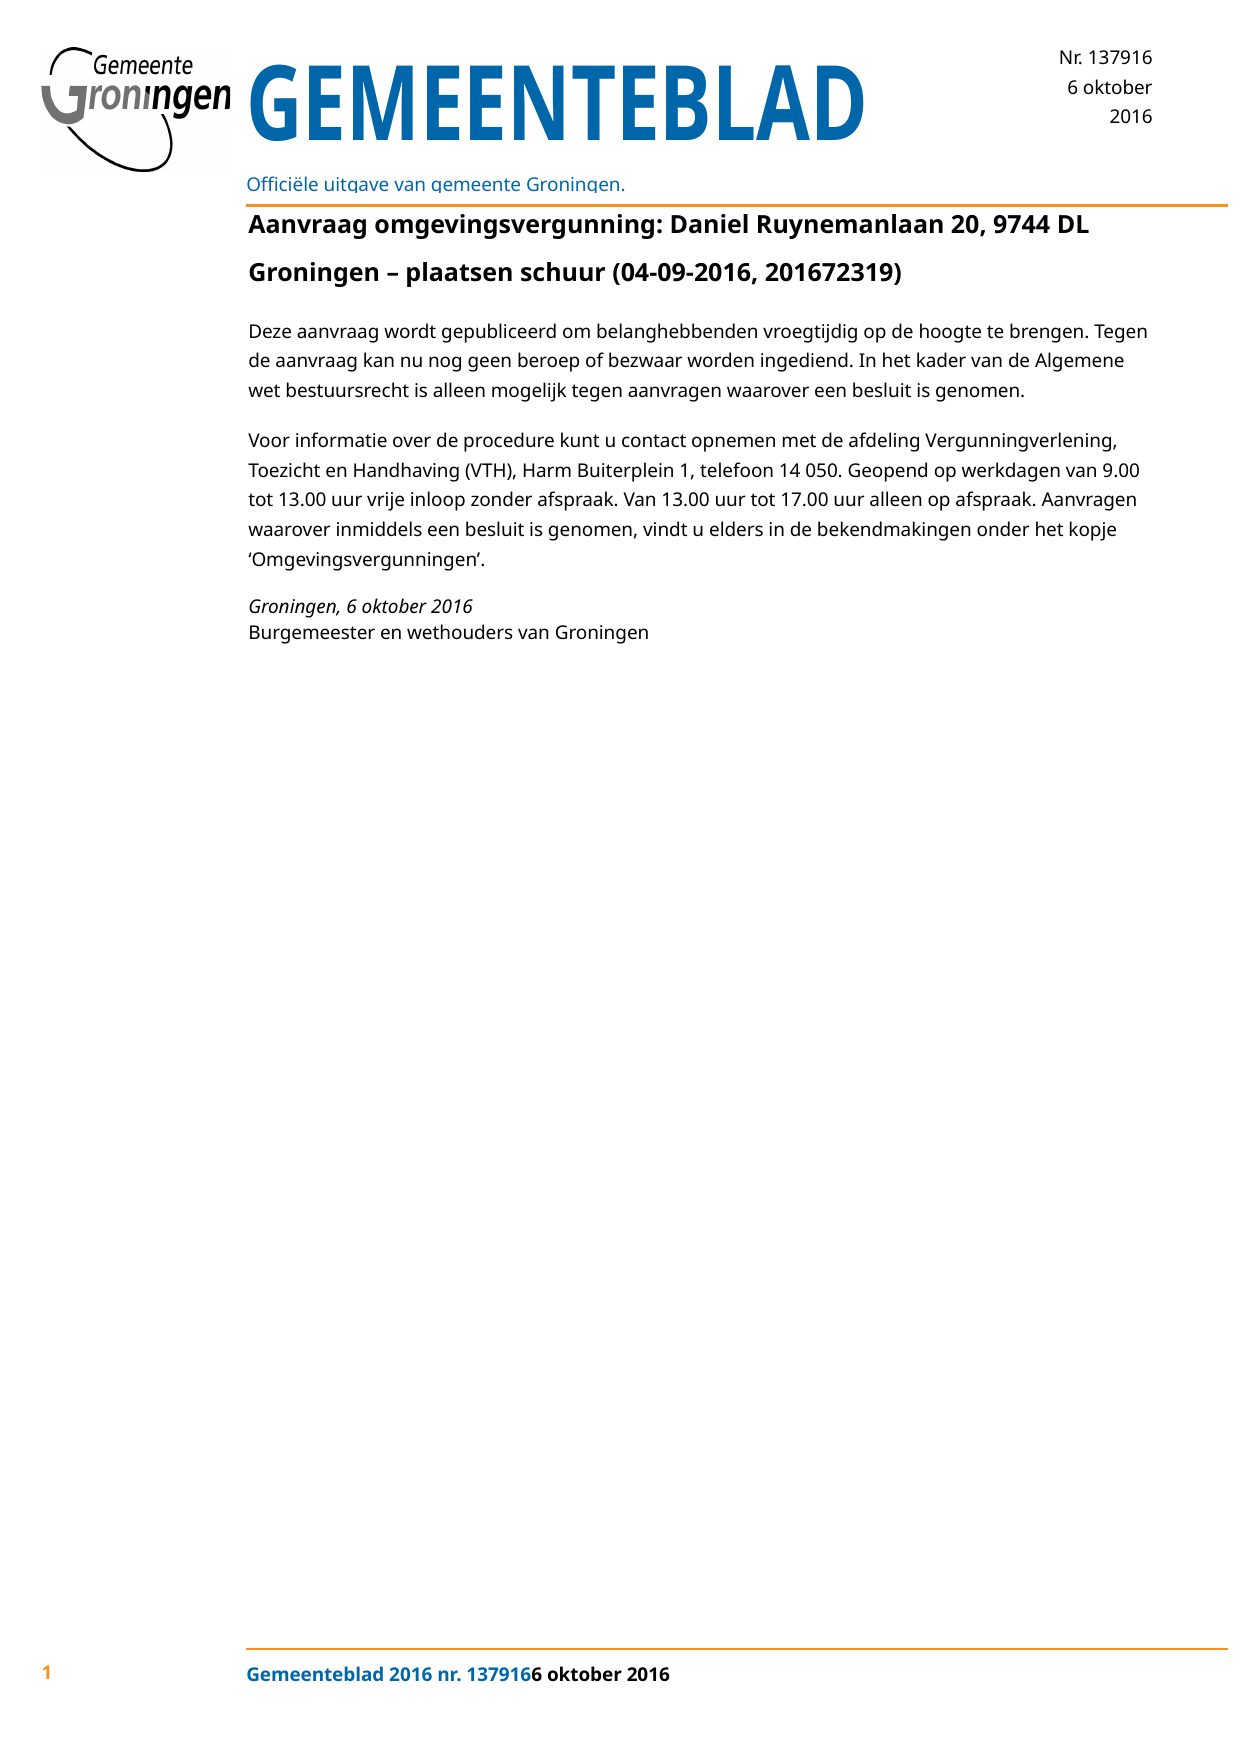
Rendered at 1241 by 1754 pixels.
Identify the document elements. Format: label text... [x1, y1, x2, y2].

text Deze aanvraag wordt gepubliceerd om belanghebbenden vroegtijdig op de hoogte te brengen. Tegen de aanvraag kan nu nog geen beroep of bezwaar worden ingediend. In het kader van de Algemene wet bestuursrecht is alleen mogelijk tegen aanvragen waarover een besluit is genomen. [248, 318, 1152, 403]
text Burgemeester en wethouders van Groningen [248, 619, 1152, 645]
text Groningen, 6 oktober 2016 [248, 594, 1152, 619]
text Voor informatie over de procedure kunt u contact opnemen met de afdeling Vergunningverlening, Toezicht en Handhaving (VTH), Harm Buiterplein 1, telefoon 14 050. Geopend op werkdagen van 9.00 tot 13.00 uur vrije inloop zonder afspraak. Van 13.00 uur tot 17.00 uur alleen op afspraak. Aanvragen waarover inmiddels een besluit is genomen, vindt u elders in de bekendmakingen onder het kopje ‘Omgevingsvergunningen’. [248, 427, 1152, 572]
picture [41, 47, 231, 172]
text Aanvraag omgevingsvergunning: Daniel Ruynemanlaan 20, 9744 DL Groningen – plaatsen schuur (04-09-2016, 201672319) [248, 207, 1152, 288]
